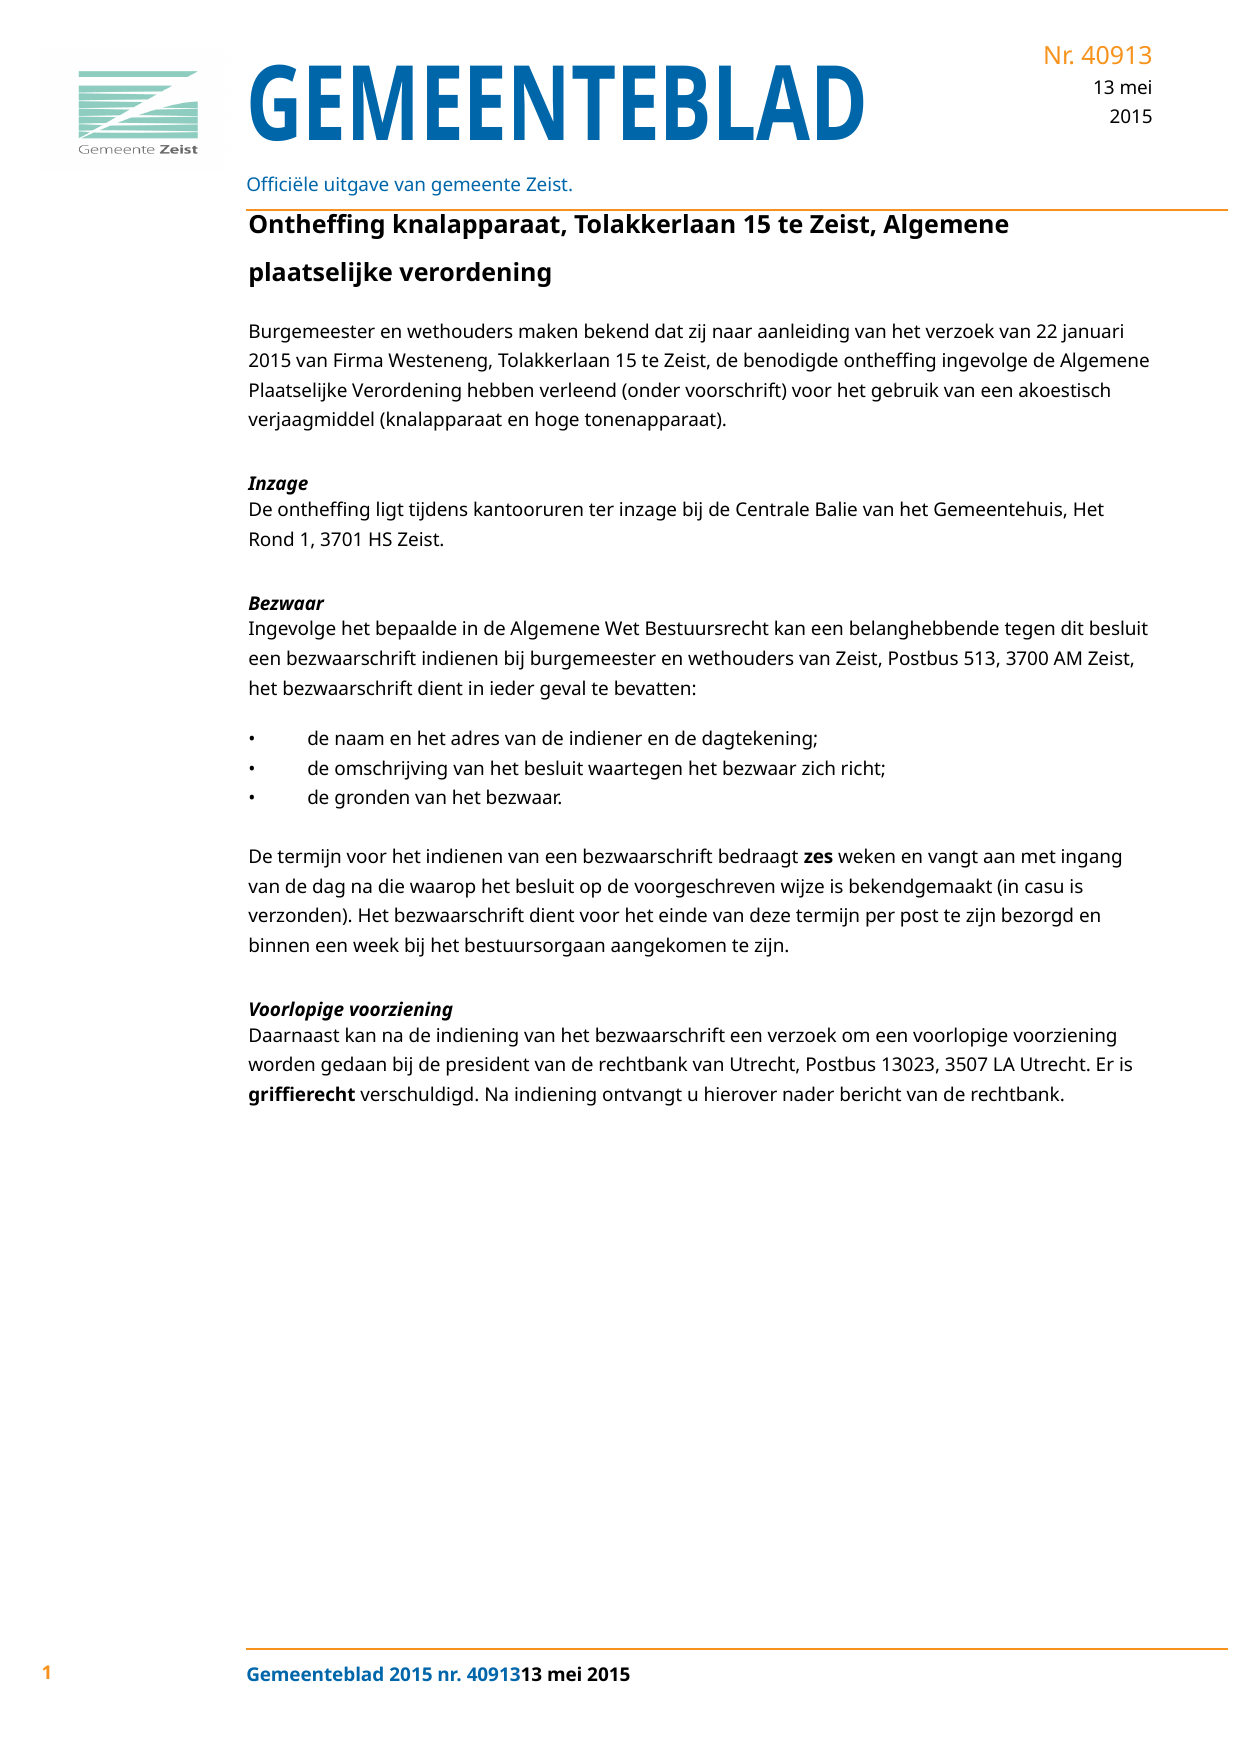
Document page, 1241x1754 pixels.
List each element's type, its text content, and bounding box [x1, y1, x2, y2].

text Ingevolge het bepaalde in de Algemene Wet Bestuursrecht kan een belanghebbende tegen dit besluit een bezwaarschrift indienen bij burgemeester en wethouders van Zeist, Postbus 513, 3700 AM Zeist, het bezwaarschrift dient in ieder geval te bevatten: [248, 616, 1152, 701]
list de gronden van het bezwaar. [248, 784, 1152, 810]
text Burgemeester en wethouders maken bekend dat zij naar aanleiding van het verzoek van 22 januari 2015 van Firma Westeneng, Tolakkerlaan 15 te Zeist, de benodigde ontheffing ingevolge de Algemene Plaatselijke Verordening hebben verleend (onder voorschrift) voor het gebruik van een akoestisch verjaagmiddel (knalapparaat en hoge tonenapparaat). [248, 318, 1152, 432]
list de omschrijving van het besluit waartegen het bezwaar zich richt; [248, 755, 1152, 781]
text De ontheffing ligt tijdens kantooruren ter inzage bij de Centrale Balie van het Gemeentehuis, Het Rond 1, 3701 HS Zeist. [248, 496, 1152, 552]
list de naam en het adres van de indiener en de dagtekening; [248, 725, 1152, 751]
text Daarnaast kan na de indiening van het bezwaarschrift een verzoek om een voorlopige voorziening worden gedaan bij de president van de rechtbank van Utrecht, Postbus 13023, 3507 LA Utrecht. Er is griffierecht verschuldigd. Na indiening ontvangt u hierover nader bericht van de rechtbank. [248, 1022, 1152, 1107]
text Ontheffing knalapparaat, Tolakkerlaan 15 te Zeist, Algemene plaatselijke verordening [248, 211, 1152, 288]
picture [41, 47, 231, 172]
text Inzage [248, 471, 1152, 496]
text Voorlopige voorziening [248, 996, 1152, 1022]
text Bezwaar [248, 590, 1152, 616]
text De termijn voor het indienen van een bezwaarschrift bedraagt zes weken en vangt aan met ingang van de dag na die waarop het besluit op de voorgeschreven wijze is bekendgemaakt (in casu is verzonden). Het bezwaarschrift dient voor het einde van deze termijn per post te zijn bezorgd en binnen een week bij het bestuursorgaan aangekomen te zijn. [248, 843, 1152, 958]
